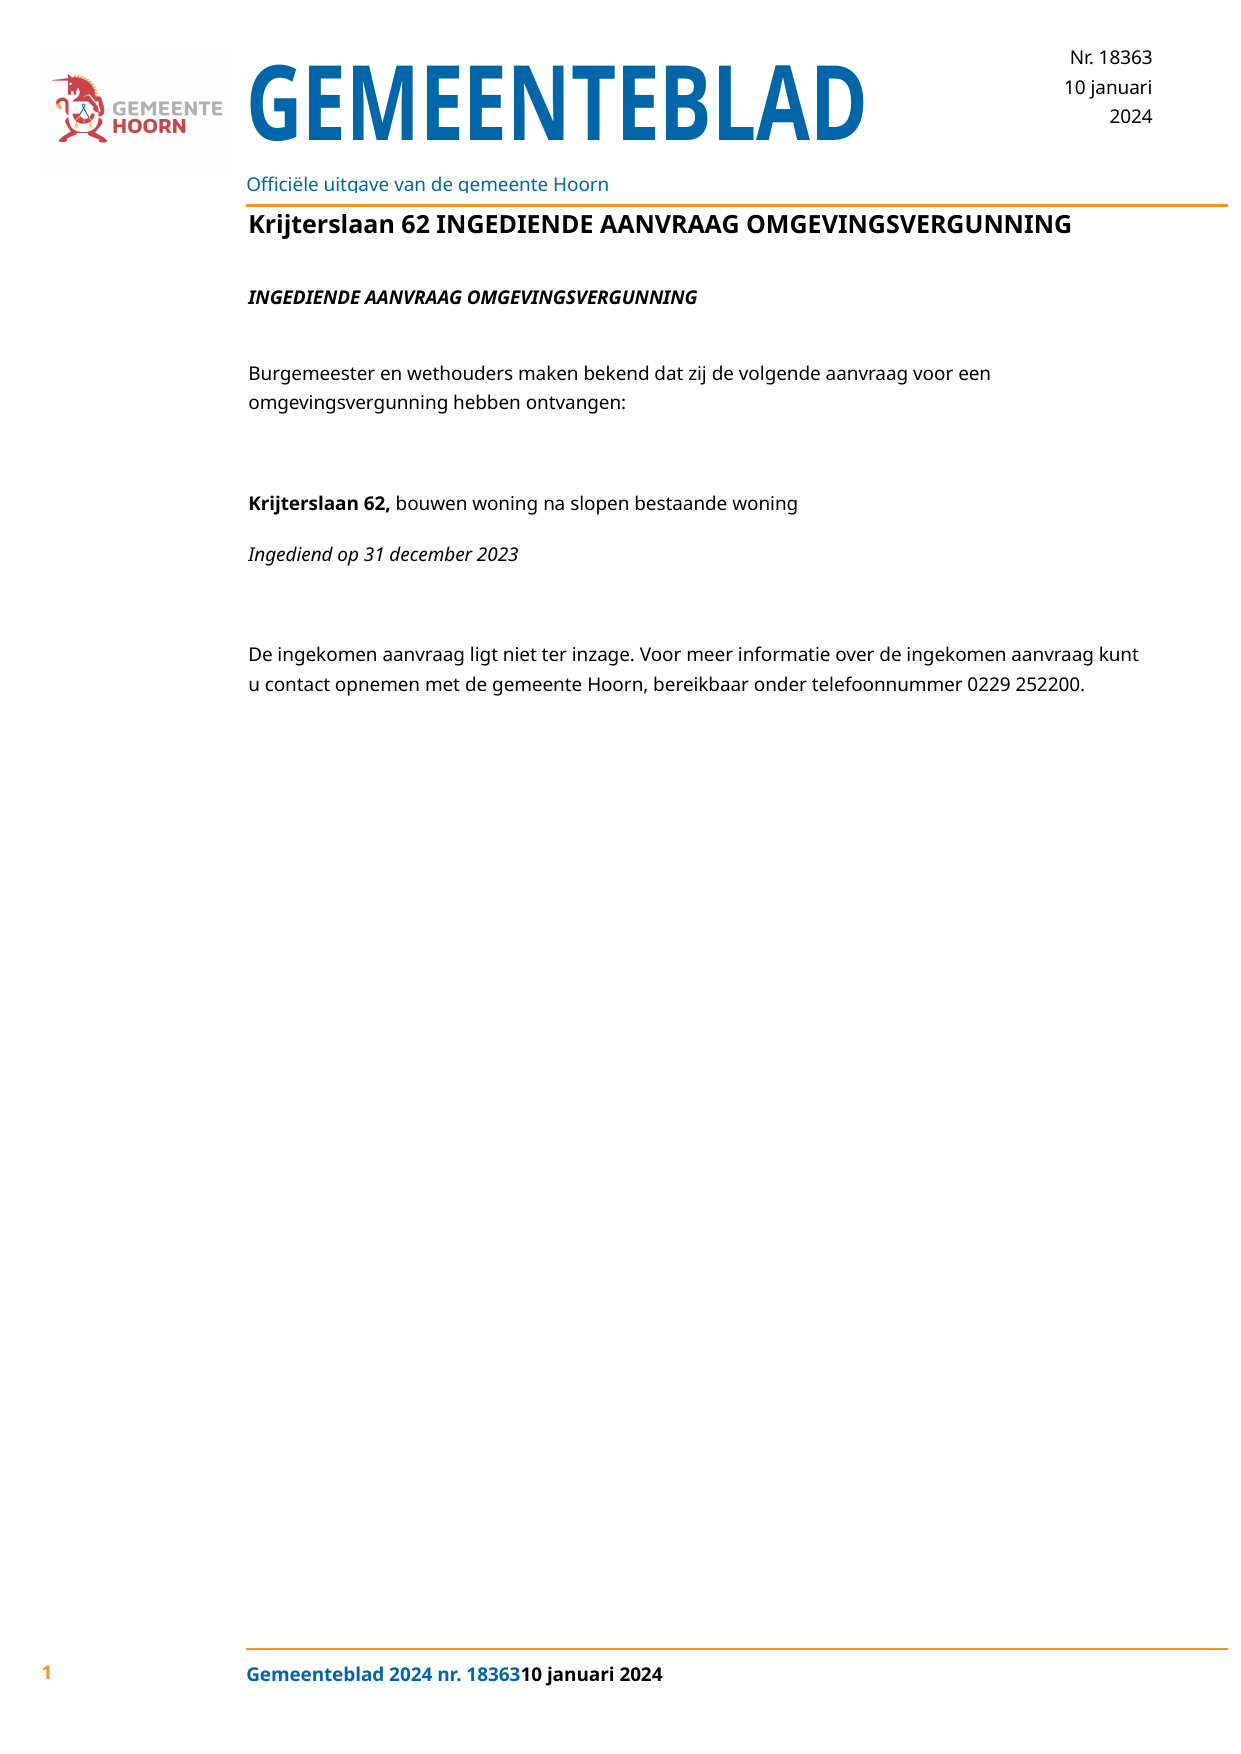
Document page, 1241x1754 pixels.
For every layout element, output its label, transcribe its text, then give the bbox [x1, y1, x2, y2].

text Krijterslaan 62, bouwen woning na slopen bestaande woning [248, 490, 1152, 516]
text INGEDIENDE AANVRAAG OMGEVINGSVERGUNNING [248, 284, 1152, 309]
text De ingekomen aanvraag ligt niet ter inzage. Voor meer informatie over de ingekomen aanvraag kunt u contact opnemen met de gemeente Hoorn, bereikbaar onder telefoonnummer 0229 252200. [248, 642, 1152, 697]
picture [41, 47, 231, 172]
text Ingediend op 31 december 2023 [248, 541, 1152, 567]
text Krijterslaan 62 INGEDIENDE AANVRAAG OMGEVINGSVERGUNNING [248, 207, 1152, 241]
text Burgemeester en wethouders maken bekend dat zij de volgende aanvraag voor een omgevingsvergunning hebben ontvangen: [248, 360, 1152, 415]
